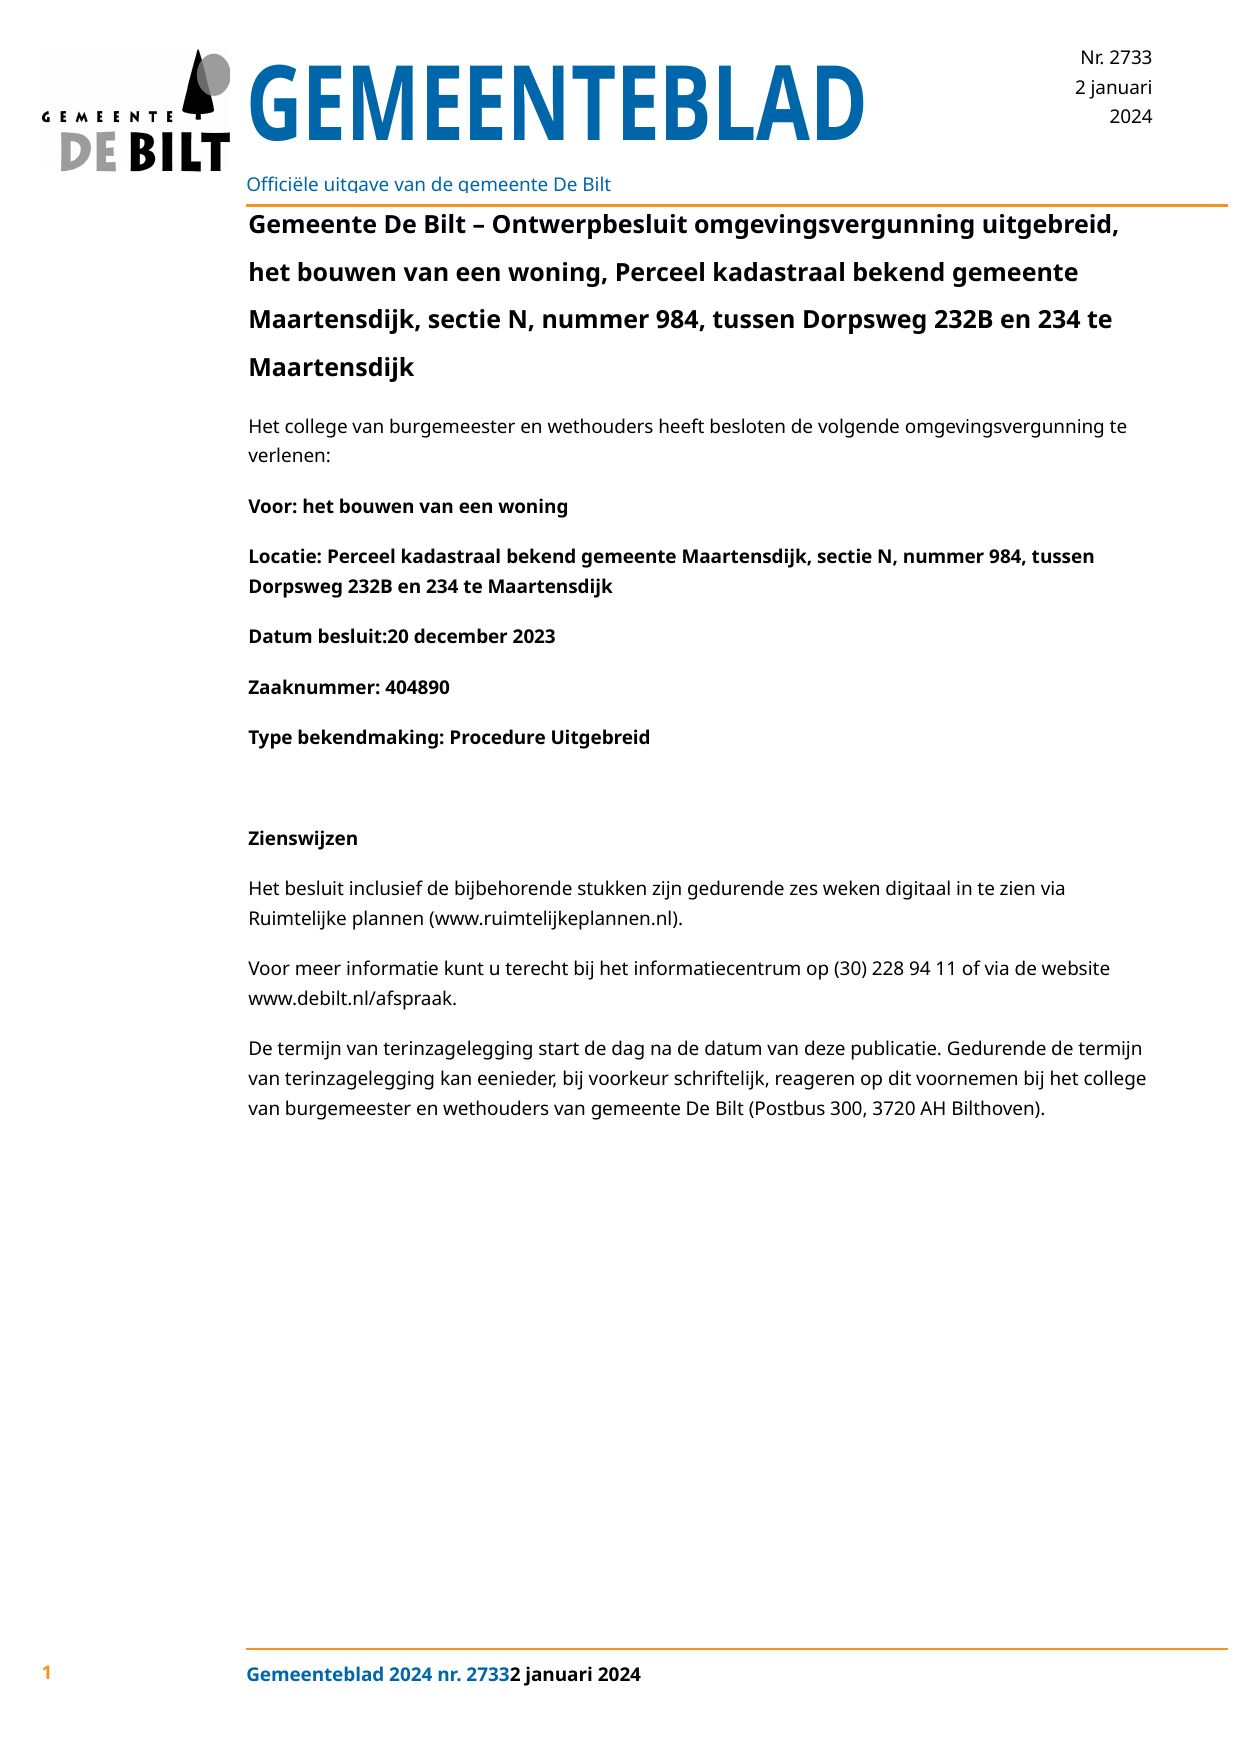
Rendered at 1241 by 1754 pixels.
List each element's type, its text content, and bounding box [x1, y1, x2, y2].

text Gemeente De Bilt – Ontwerpbesluit omgevingsvergunning uitgebreid, het bouwen van een woning, Perceel kadastraal bekend gemeente Maartensdijk, sectie N, nummer 984, tussen Dorpsweg 232B en 234 te Maartensdijk [248, 207, 1152, 384]
text Locatie: Perceel kadastraal bekend gemeente Maartensdijk, sectie N, nummer 984, tussen Dorpsweg 232B en 234 te Maartensdijk [248, 543, 1152, 599]
text Type bekendmaking: Procedure Uitgebreid [248, 724, 1152, 750]
text Datum besluit:20 december 2023 [248, 623, 1152, 649]
text De termijn van terinzagelegging start de dag na de datum van deze publicatie. Gedurende de termijn van terinzagelegging kan eenieder, bij voorkeur schriftelijk, reageren op dit voornemen bij het college van burgemeester en wethouders van gemeente De Bilt (Postbus 300, 3720 AH Bilthoven). [248, 1036, 1152, 1121]
text Het college van burgemeester en wethouders heeft besloten de volgende omgevingsvergunning te verlenen: [248, 413, 1152, 468]
picture [41, 47, 231, 172]
text Zienswijzen [248, 825, 1152, 851]
text Voor meer informatie kunt u terecht bij het informatiecentrum op (30) 228 94 11 of via de website www.debilt.nl/afspraak. [248, 956, 1152, 1011]
text Zaaknummer: 404890 [248, 674, 1152, 700]
text Voor: het bouwen van een woning [248, 493, 1152, 519]
text Het besluit inclusief de bijbehorende stukken zijn gedurende zes weken digitaal in te zien via Ruimtelijke plannen (www.ruimtelijkeplannen.nl). [248, 876, 1152, 931]
